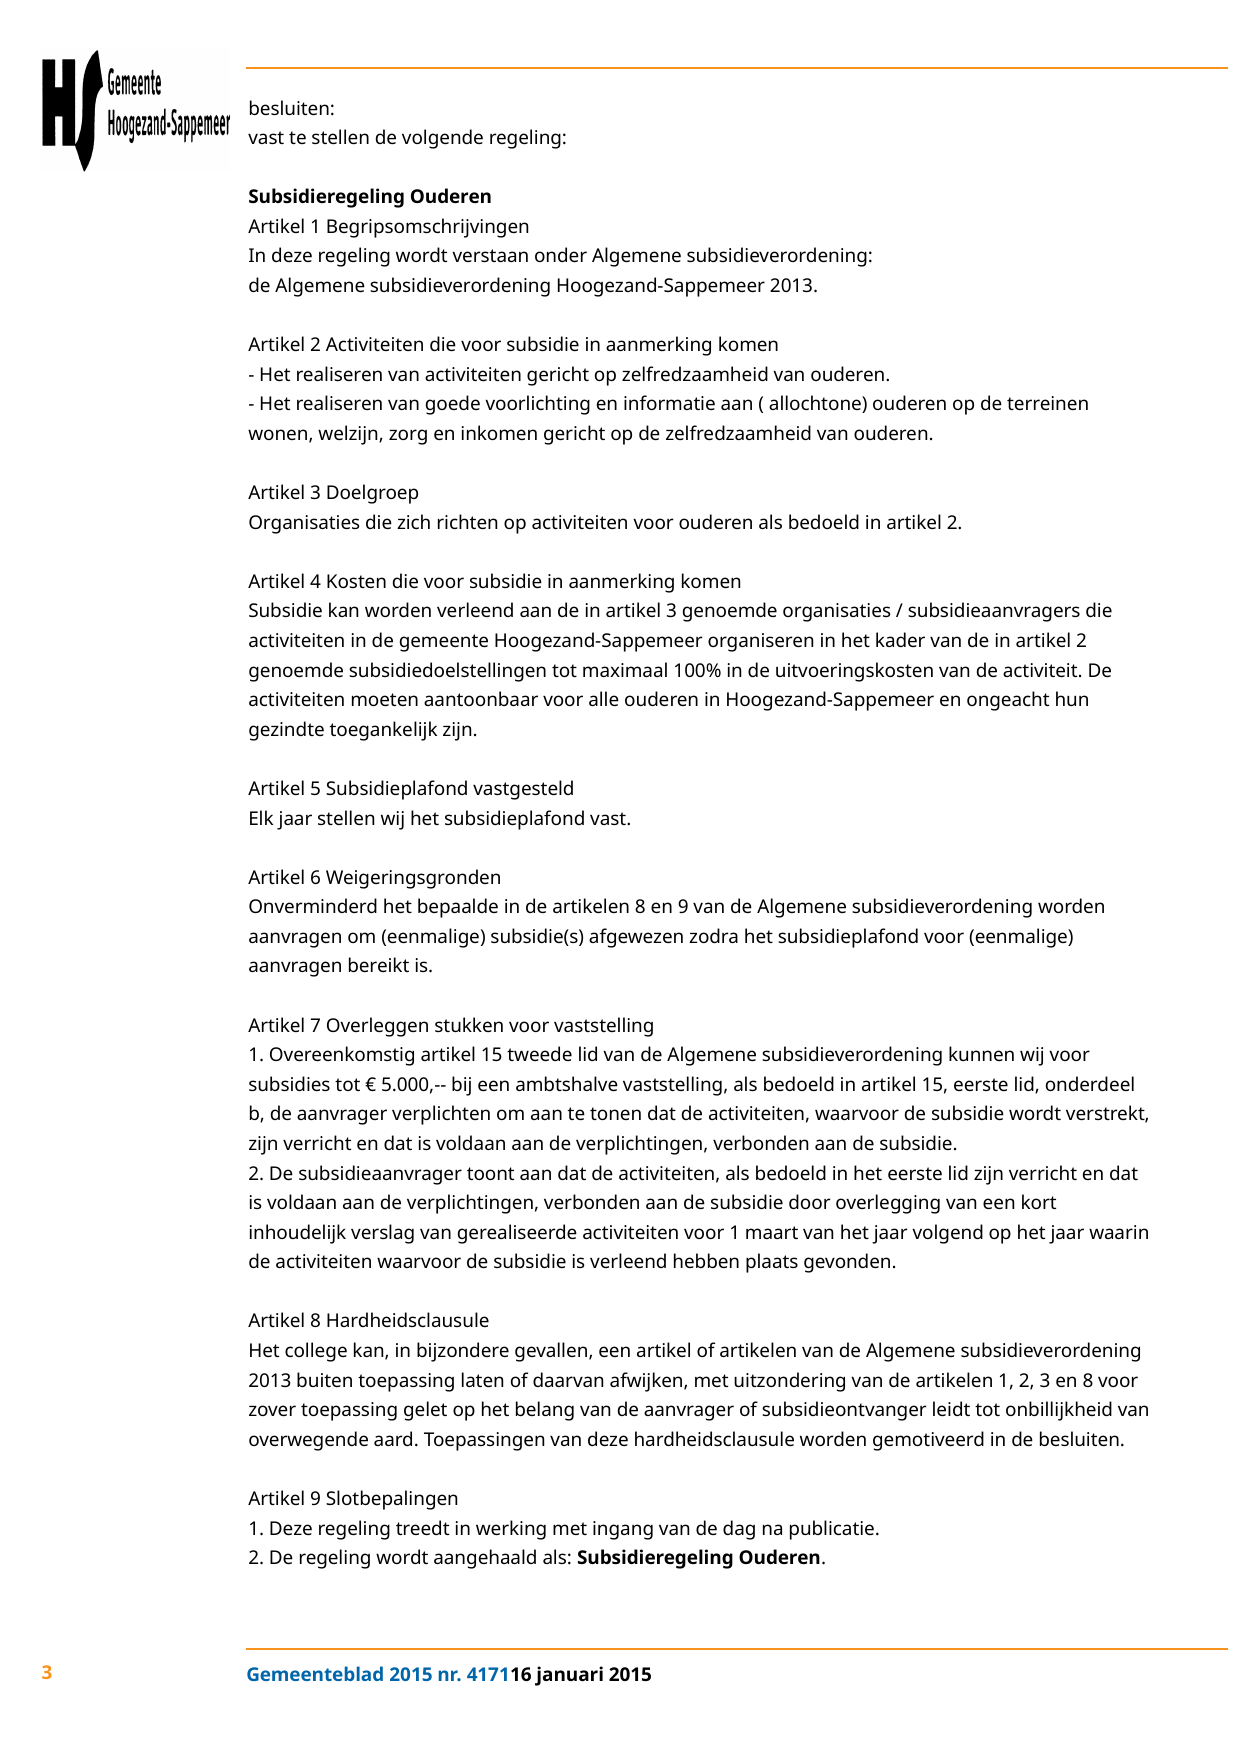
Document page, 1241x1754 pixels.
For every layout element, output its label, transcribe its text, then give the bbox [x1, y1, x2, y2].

text Elk jaar stellen wij het subsidieplafond vast. [248, 805, 1152, 831]
text Organisaties die zich richten op activiteiten voor ouderen als bedoeld in artikel 2. [248, 509, 1152, 535]
text Artikel 3 Doelgroep [248, 479, 1152, 505]
text Artikel 1 Begripsomschrijvingen [248, 213, 1152, 239]
text - Het realiseren van activiteiten gericht op zelfredzaamheid van ouderen. [248, 361, 1152, 387]
text Artikel 8 Hardheidsclausule [248, 1308, 1152, 1333]
text Artikel 5 Subsidieplafond vastgesteld [248, 775, 1152, 801]
text 2. De subsidieaanvrager toont aan dat de activiteiten, als bedoeld in het eerste lid zijn verricht en dat is voldaan aan de verplichtingen, verbonden aan de subsidie door overlegging van een kort inhoudelijk verslag van gerealiseerde activiteiten voor 1 maart van het jaar volgend op het jaar waarin de activiteiten waarvoor de subsidie is verleend hebben plaats gevonden. [248, 1160, 1152, 1274]
text Onverminderd het bepaalde in de artikelen 8 en 9 van de Algemene subsidieverordening worden aanvragen om (eenmalige) subsidie(s) afgewezen zodra het subsidieplafond voor (eenmalige) aanvragen bereikt is. [248, 893, 1152, 978]
text Artikel 9 Slotbepalingen [248, 1485, 1152, 1511]
text Artikel 7 Overleggen stukken voor vaststelling [248, 1012, 1152, 1038]
text In deze regeling wordt verstaan onder Algemene subsidieverordening: [248, 243, 1152, 268]
text 1. Deze regeling treedt in werking met ingang van de dag na publicatie. [248, 1515, 1152, 1541]
text 2. De regeling wordt aangehaald als: Subsidieregeling Ouderen. [248, 1544, 1152, 1570]
text Subsidie kan worden verleend aan de in artikel 3 genoemde organisaties / subsidieaanvragers die activiteiten in de gemeente Hoogezand-Sappemeer organiseren in het kader van de in artikel 2 genoemde subsidiedoelstellingen tot maximaal 100% in de uitvoeringskosten van de activiteit. De activiteiten moeten aantoonbaar voor alle ouderen in Hoogezand-Sappemeer en ongeacht hun gezindte toegankelijk zijn. [248, 598, 1152, 742]
text Artikel 4 Kosten die voor subsidie in aanmerking komen [248, 568, 1152, 594]
text 1. Overeenkomstig artikel 15 tweede lid van de Algemene subsidieverordening kunnen wij voor subsidies tot € 5.000,-- bij een ambtshalve vaststelling, als bedoeld in artikel 15, eerste lid, onderdeel b, de aanvrager verplichten om aan te tonen dat de activiteiten, waarvoor de subsidie wordt verstrekt, zijn verricht en dat is voldaan aan de verplichtingen, verbonden aan de subsidie. [248, 1041, 1152, 1156]
text Subsidieregeling Ouderen [248, 183, 1152, 209]
picture [41, 47, 231, 172]
text Artikel 6 Weigeringsgronden [248, 864, 1152, 890]
text vast te stellen de volgende regeling: [248, 124, 1152, 150]
text besluiten: [248, 95, 1152, 121]
text Het college kan, in bijzondere gevallen, een artikel of artikelen van de Algemene subsidieverordening 2013 buiten toepassing laten of daarvan afwijken, met uitzondering van de artikelen 1, 2, 3 en 8 voor zover toepassing gelet op het belang van de aanvrager of subsidieontvanger leidt tot onbillijkheid van overwegende aard. Toepassingen van deze hardheidsclausule worden gemotiveerd in de besluiten. [248, 1337, 1152, 1452]
text - Het realiseren van goede voorlichting en informatie aan ( allochtone) ouderen op de terreinen wonen, welzijn, zorg en inkomen gericht op de zelfredzaamheid van ouderen. [248, 391, 1152, 446]
text de Algemene subsidieverordening Hoogezand-Sappemeer 2013. [248, 272, 1152, 298]
text Artikel 2 Activiteiten die voor subsidie in aanmerking komen [248, 331, 1152, 357]
